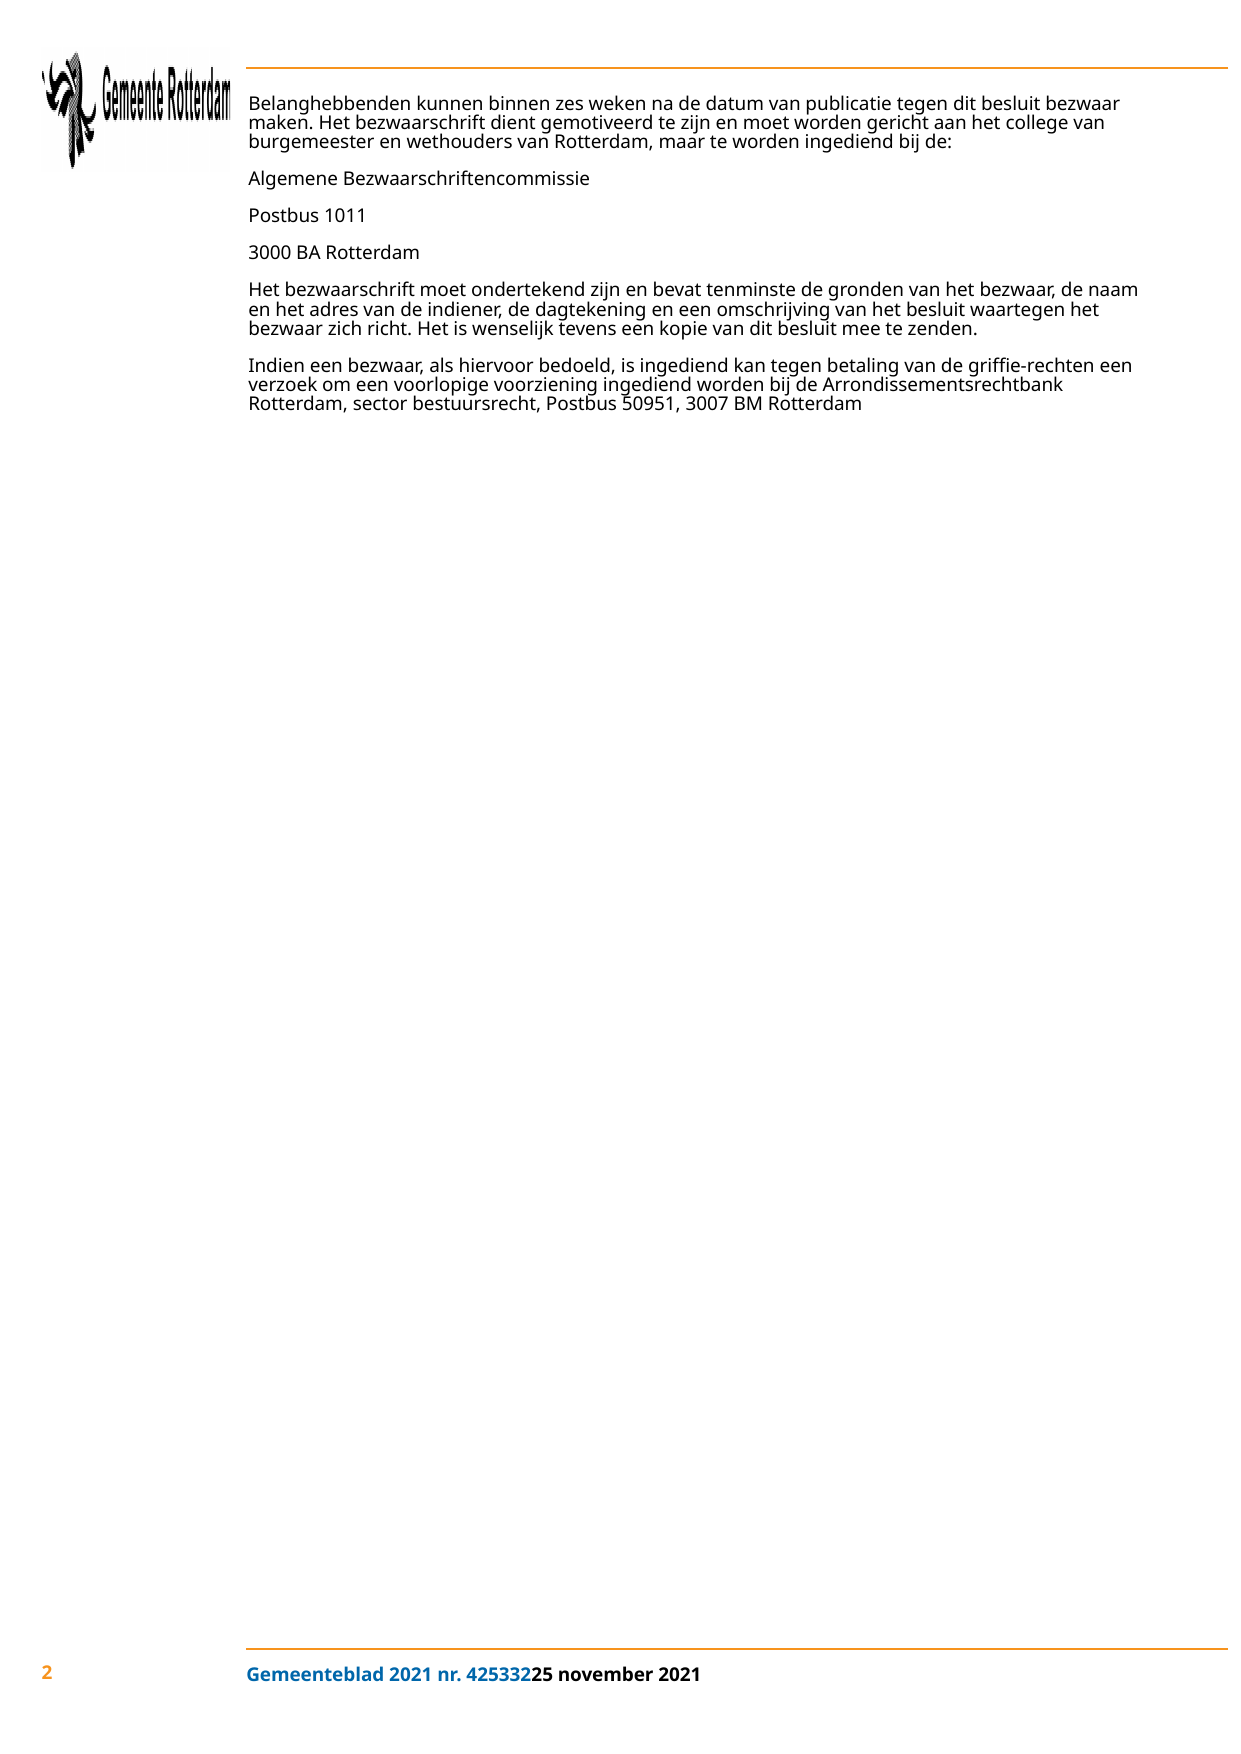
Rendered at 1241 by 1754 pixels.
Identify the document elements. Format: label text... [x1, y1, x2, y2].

picture [41, 47, 231, 172]
text 3000 BA Rotterdam [248, 244, 1152, 264]
text Postbus 1011 [248, 207, 1152, 227]
text Het bezwaarschrift moet ondertekend zijn en bevat tenminste de gronden van het bezwaar, de naam en het adres van de indiener, de dagtekening en een omschrijving van het besluit waartegen het bezwaar zich richt. Het is wenselijk tevens een kopie van dit besluit mee te zenden. [248, 281, 1152, 339]
text Belanghebbenden kunnen binnen zes weken na de datum van publicatie tegen dit besluit bezwaar maken. Het bezwaarschrift dient gemotiveerd te zijn en moet worden gericht aan het college van burgemeester en wethouders van Rotterdam, maar te worden ingediend bij de: [248, 95, 1152, 153]
text Indien een bezwaar, als hiervoor bedoeld, is ingediend kan tegen betaling van de griffie-rechten een verzoek om een voorlopige voorziening ingediend worden bij de Arrondissementsrechtbank Rotterdam, sector bestuursrecht, Postbus 50951, 3007 BM Rotterdam [248, 357, 1152, 415]
text Algemene Bezwaarschriftencommissie [248, 170, 1152, 190]
